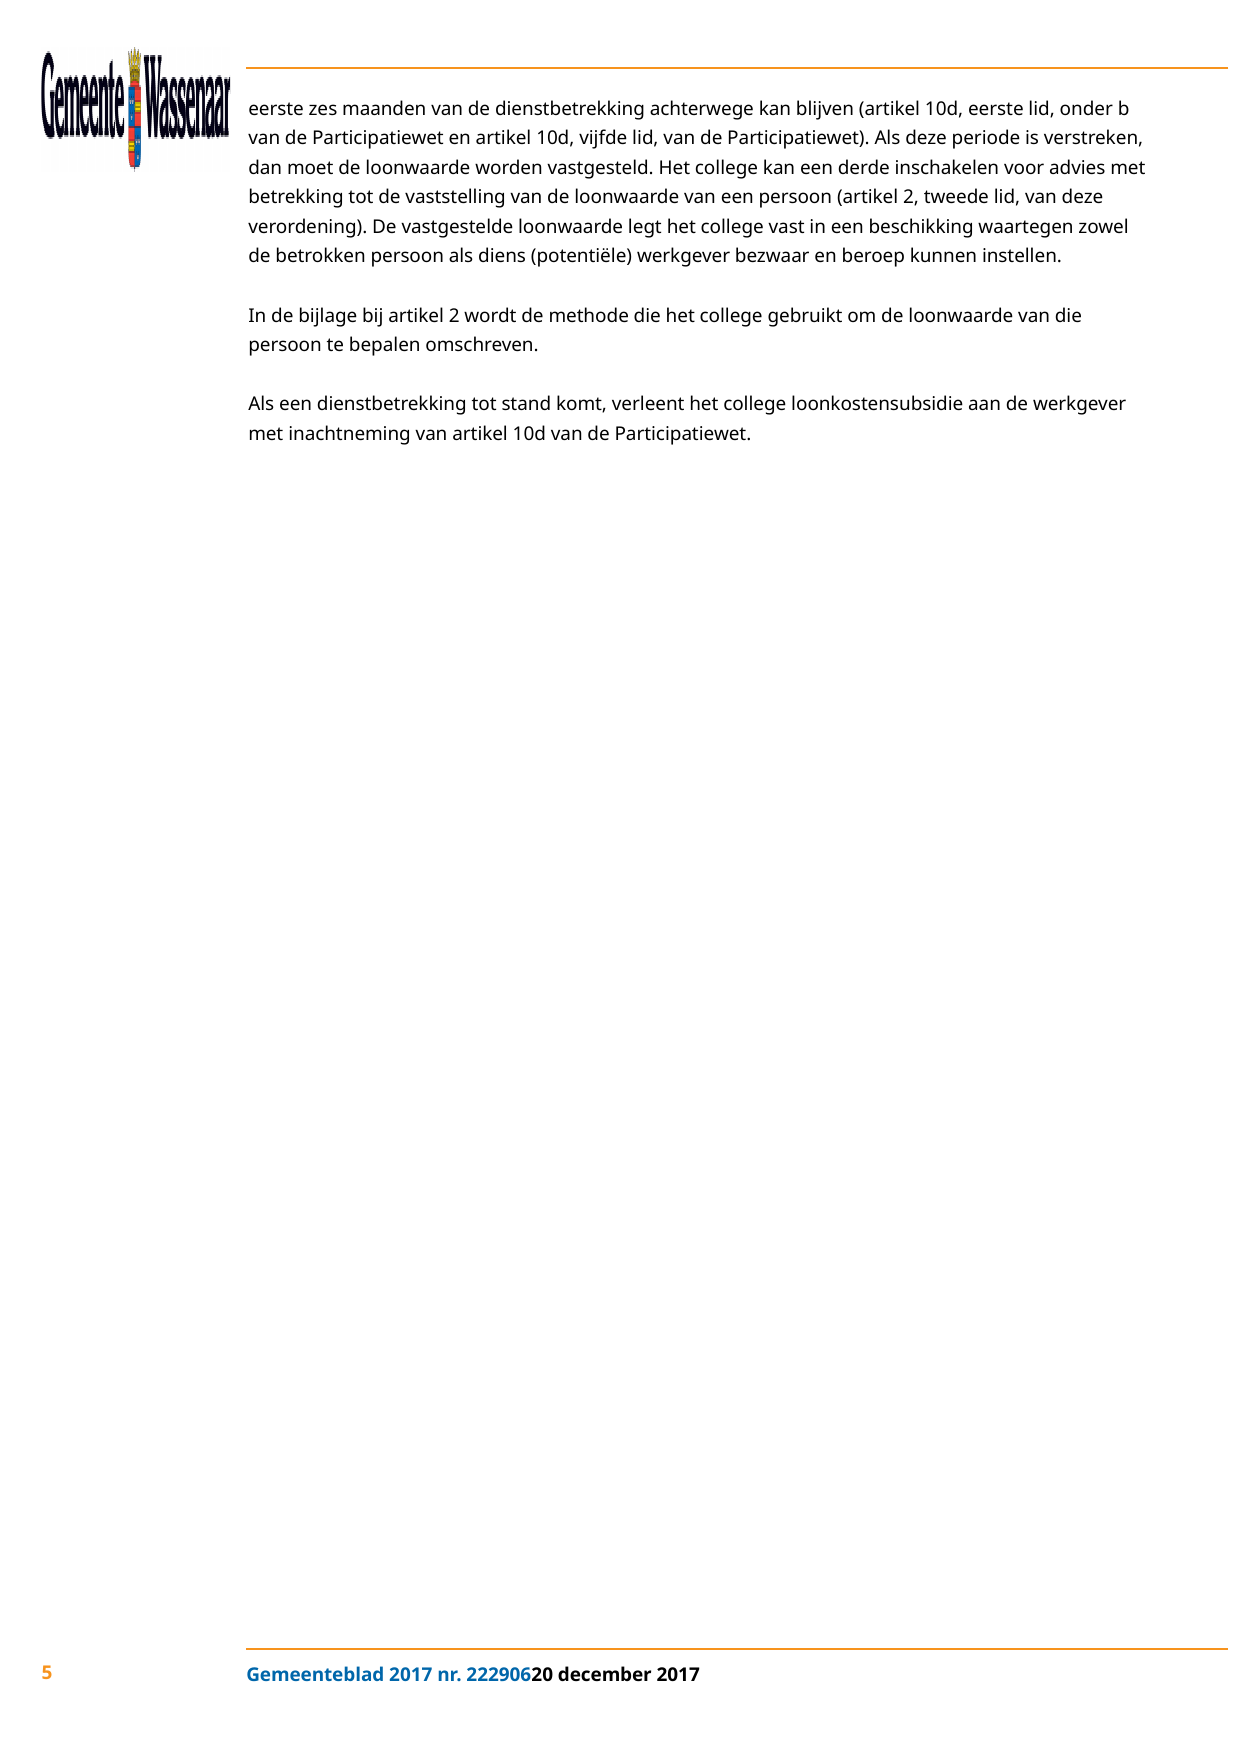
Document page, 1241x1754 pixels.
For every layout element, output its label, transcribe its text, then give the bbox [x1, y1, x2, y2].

text eerste zes maanden van de dienstbetrekking achterwege kan blijven (artikel 10d, eerste lid, onder b van de Participatiewet en artikel 10d, vijfde lid, van de Participatiewet). Als deze periode is verstreken, dan moet de loonwaarde worden vastgesteld. Het college kan een derde inschakelen voor advies met betrekking tot de vaststelling van de loonwaarde van een persoon (artikel 2, tweede lid, van deze verordening). De vastgestelde loonwaarde legt het college vast in een beschikking waartegen zowel de betrokken persoon als diens (potentiële) werkgever bezwaar en beroep kunnen instellen. [248, 95, 1152, 268]
text In de bijlage bij artikel 2 wordt de methode die het college gebruikt om de loonwaarde van die persoon te bepalen omschreven. [248, 302, 1152, 357]
picture [41, 47, 231, 172]
text Als een dienstbetrekking tot stand komt, verleent het college loonkostensubsidie aan de werkgever met inachtneming van artikel 10d van de Participatiewet. [248, 391, 1152, 446]
